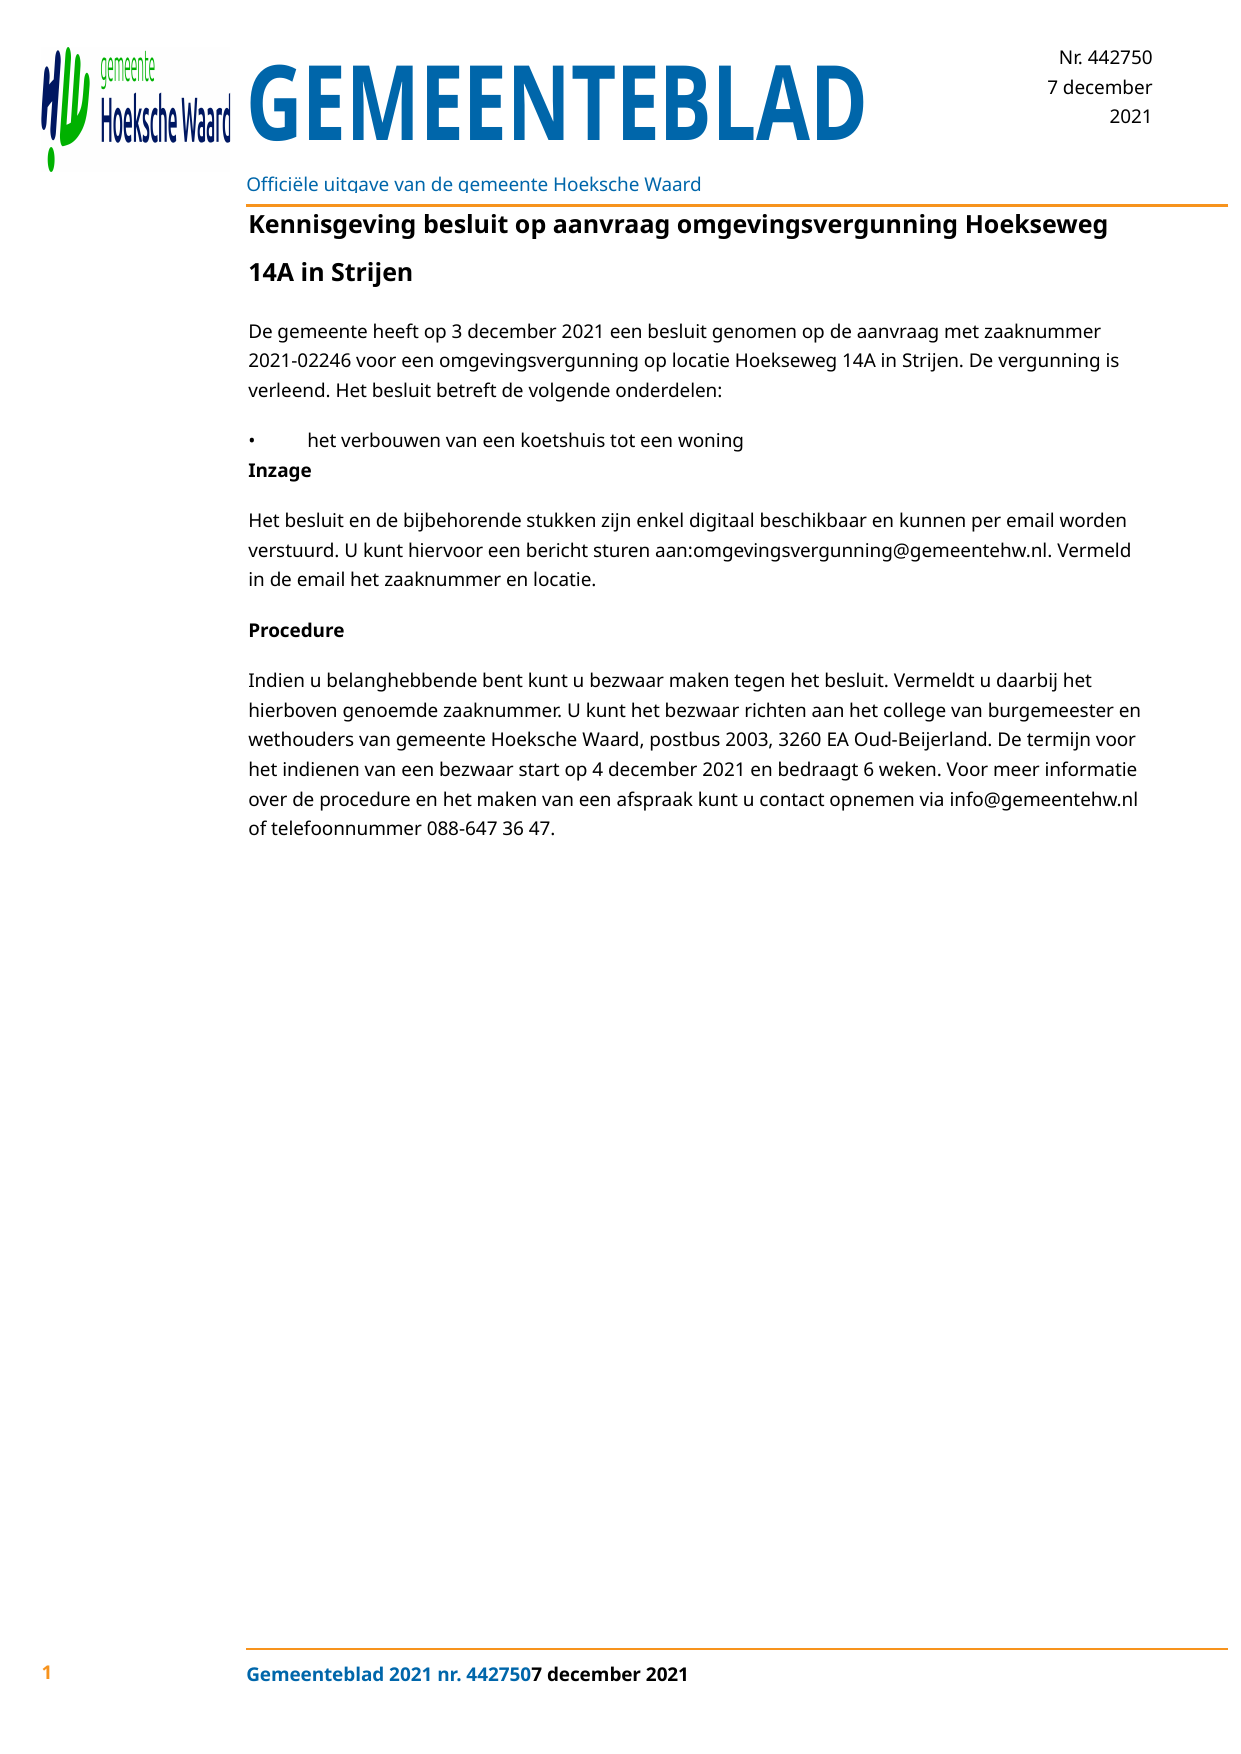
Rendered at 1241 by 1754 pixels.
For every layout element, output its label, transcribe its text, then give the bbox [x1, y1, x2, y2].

text Het besluit en de bijbehorende stukken zijn enkel digitaal beschikbaar en kunnen per email worden verstuurd. U kunt hiervoor een bericht sturen aan:omgevingsvergunning@gemeentehw.nl. Vermeld in de email het zaaknummer en locatie. [248, 507, 1152, 592]
list het verbouwen van een koetshuis tot een woning [248, 427, 1152, 453]
text Inzage [248, 457, 1152, 483]
text Kennisgeving besluit op aanvraag omgevingsvergunning Hoekseweg 14A in Strijen [248, 207, 1152, 288]
text Procedure [248, 617, 1152, 643]
picture [41, 47, 231, 172]
text Indien u belanghebbende bent kunt u bezwaar maken tegen het besluit. Vermeldt u daarbij het hierboven genoemde zaaknummer. U kunt het bezwaar richten aan het college van burgemeester en wethouders van gemeente Hoeksche Waard, postbus 2003, 3260 EA Oud-Beijerland. De termijn voor het indienen van een bezwaar start op 4 december 2021 en bedraagt 6 weken. Voor meer informatie over de procedure en het maken van een afspraak kunt u contact opnemen via info@gemeentehw.nl of telefoonnummer 088-647 36 47. [248, 667, 1152, 841]
text De gemeente heeft op 3 december 2021 een besluit genomen op de aanvraag met zaaknummer 2021-02246 voor een omgevingsvergunning op locatie Hoekseweg 14A in Strijen. De vergunning is verleend. Het besluit betreft de volgende onderdelen: [248, 318, 1152, 403]
